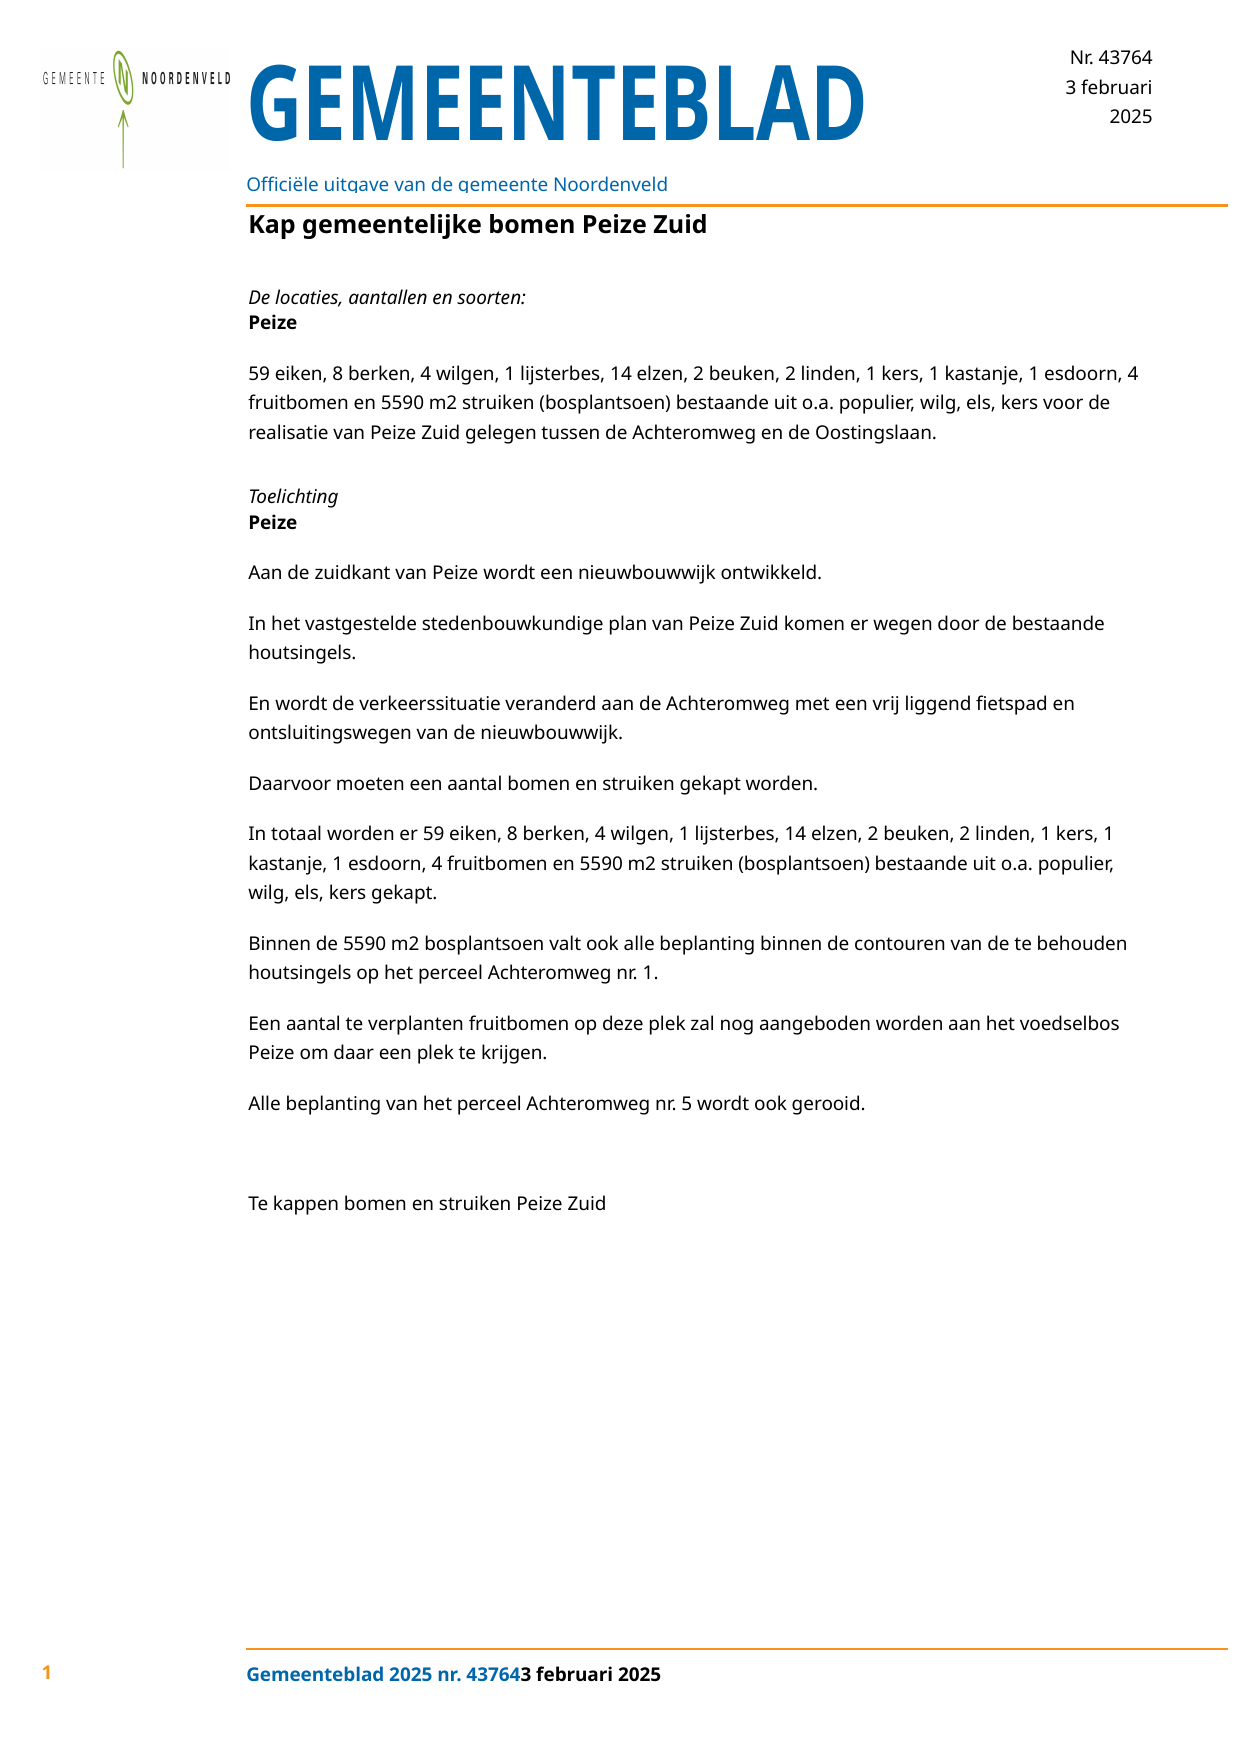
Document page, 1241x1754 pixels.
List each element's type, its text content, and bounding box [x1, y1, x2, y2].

text Een aantal te verplanten fruitbomen op deze plek zal nog aangeboden worden aan het voedselbos Peize om daar een plek te krijgen. [248, 1010, 1152, 1065]
text Peize [248, 509, 1152, 534]
text En wordt de verkeerssituatie veranderd aan de Achteromweg met een vrij liggend fietspad en ontsluitingswegen van de nieuwbouwwijk. [248, 690, 1152, 745]
picture [41, 47, 231, 172]
text Alle beplanting van het perceel Achteromweg nr. 5 wordt ook gerooid. [248, 1090, 1152, 1115]
text Binnen de 5590 m2 bosplantsoen valt ook alle beplanting binnen de contouren van de te behouden houtsingels op het perceel Achteromweg nr. 1. [248, 930, 1152, 985]
text Kap gemeentelijke bomen Peize Zuid [248, 207, 1152, 241]
text De locaties, aantallen en soorten: [248, 284, 1152, 309]
text Toelichting [248, 483, 1152, 509]
text Aan de zuidkant van Peize wordt een nieuwbouwwijk ontwikkeld. [248, 559, 1152, 585]
text Te kappen bomen en struiken Peize Zuid [248, 1191, 1152, 1216]
text Daarvoor moeten een aantal bomen en struiken gekapt worden. [248, 770, 1152, 795]
text 59 eiken, 8 berken, 4 wilgen, 1 lijsterbes, 14 elzen, 2 beuken, 2 linden, 1 kers, 1 kastanje, 1 esdoorn, 4 fruitbomen en 5590 m2 struiken (bosplantsoen) bestaande uit o.a. populier, wilg, els, kers voor de realisatie van Peize Zuid gelegen tussen de Achteromweg en de Oostingslaan. [248, 360, 1152, 445]
text Peize [248, 309, 1152, 335]
text In het vastgestelde stedenbouwkundige plan van Peize Zuid komen er wegen door de bestaande houtsingels. [248, 610, 1152, 665]
text In totaal worden er 59 eiken, 8 berken, 4 wilgen, 1 lijsterbes, 14 elzen, 2 beuken, 2 linden, 1 kers, 1 kastanje, 1 esdoorn, 4 fruitbomen en 5590 m2 struiken (bosplantsoen) bestaande uit o.a. populier, wilg, els, kers gekapt. [248, 820, 1152, 905]
